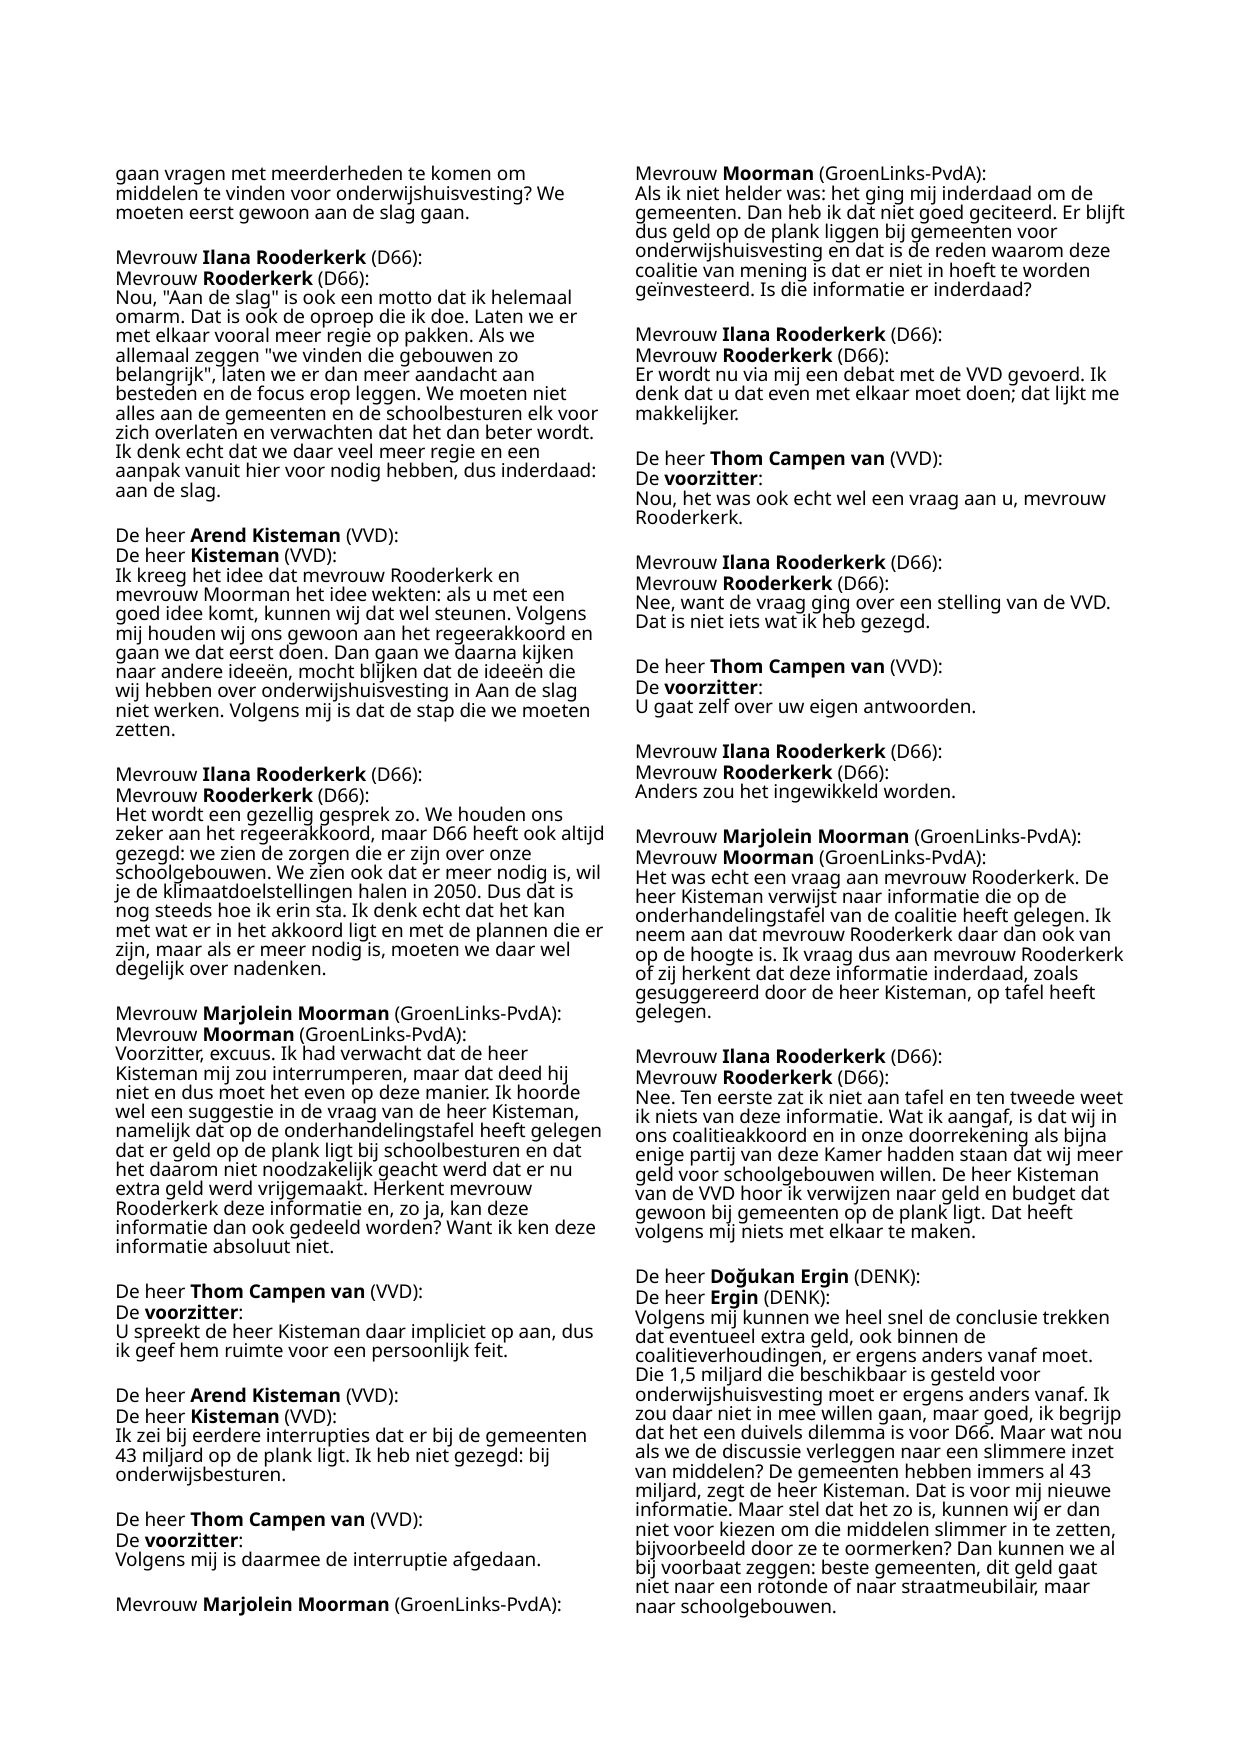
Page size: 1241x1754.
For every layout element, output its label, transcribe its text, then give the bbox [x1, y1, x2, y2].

text Het was echt een vraag aan mevrouw Rooderkerk. De heer Kisteman verwijst naar informatie die op de onderhandelingstafel van de coalitie heeft gelegen. Ik neem aan dat mevrouw Rooderkerk daar dan ook van op de hoogte is. Ik vraag dus aan mevrouw Rooderkerk of zij herkent dat deze informatie inderdaad, zoals gesuggereerd door de heer Kisteman, op tafel heeft gelegen. [635, 869, 1125, 1023]
text De heer Arend Kisteman (VVD): [115, 522, 605, 547]
text Mevrouw Rooderkerk (D66): [115, 787, 605, 806]
text De voorzitter: [635, 470, 1125, 490]
text Mevrouw Moorman (GroenLinks-PvdA): [635, 165, 1125, 184]
text Mevrouw Moorman (GroenLinks-PvdA): [635, 849, 1125, 869]
text Mevrouw Ilana Rooderkerk (D66): [635, 738, 1125, 764]
text Er wordt nu via mij een debat met de VVD gevoerd. Ik denk dat u dat even met elkaar moet doen; dat lijkt me makkelijker. [635, 366, 1125, 424]
text Mevrouw Moorman (GroenLinks-PvdA): [115, 1026, 605, 1045]
text De voorzitter: [115, 1532, 605, 1551]
text Mevrouw Rooderkerk (D66): [635, 764, 1125, 783]
text De heer Kisteman (VVD): [115, 1408, 605, 1427]
text De heer Thom Campen van (VVD): [635, 445, 1125, 470]
text Volgens mij kunnen we heel snel de conclusie trekken dat eventueel extra geld, ook binnen de coalitieverhoudingen, er ergens anders vanaf moet. Die 1,5 miljard die beschikbaar is gesteld voor onderwijshuisvesting moet er ergens anders vanaf. Ik zou daar niet in mee willen gaan, maar goed, ik begrijp dat het een duivels dilemma is voor D66. Maar wat nou als we de discussie verleggen naar een slimmere inzet van middelen? De gemeenten hebben immers al 43 miljard, zegt de heer Kisteman. Dat is voor mij nieuwe informatie. Maar stel dat het zo is, kunnen wij er dan niet voor kiezen om die middelen slimmer in te zetten, bijvoorbeeld door ze te oormerken? Dan kunnen we al bij voorbaat zeggen: beste gemeenten, dit geld gaat niet naar een rotonde of naar straatmeubilair, maar naar schoolgebouwen. [635, 1309, 1125, 1617]
text U spreekt de heer Kisteman daar impliciet op aan, dus ik geef hem ruimte voor een persoonlijk feit. [115, 1323, 605, 1362]
text De heer Thom Campen van (VVD): [115, 1506, 605, 1532]
text Voorzitter, excuus. Ik had verwacht dat de heer Kisteman mij zou interrumperen, maar dat deed hij niet en dus moet het even op deze manier. Ik hoorde wel een suggestie in de vraag van de heer Kisteman, namelijk dat op de onderhandelingstafel heeft gelegen dat er geld op de plank ligt bij schoolbesturen en dat het daarom niet noodzakelijk geacht werd dat er nu extra geld werd vrijgemaakt. Herkent mevrouw Rooderkerk deze informatie en, zo ja, kan deze informatie dan ook gedeeld worden? Want ik ken deze informatie absoluut niet. [115, 1045, 605, 1257]
text Mevrouw Ilana Rooderkerk (D66): [635, 549, 1125, 575]
text De voorzitter: [115, 1304, 605, 1323]
text Mevrouw Rooderkerk (D66): [115, 270, 605, 289]
text Mevrouw Ilana Rooderkerk (D66): [635, 321, 1125, 347]
text Ik kreeg het idee dat mevrouw Rooderkerk en mevrouw Moorman het idee wekten: als u met een goed idee komt, kunnen wij dat wel steunen. Volgens mij houden wij ons gewoon aan het regeerakkoord en gaan we dat eerst doen. Dan gaan we daarna kijken naar andere ideeën, mocht blijken dat de ideeën die wij hebben over onderwijshuisvesting in Aan de slag niet werken. Volgens mij is dat de stap die we moeten zetten. [115, 567, 605, 740]
text Mevrouw Marjolein Moorman (GroenLinks-PvdA): [115, 1591, 605, 1617]
text Het wordt een gezellig gesprek zo. We houden ons zeker aan het regeerakkoord, maar D66 heeft ook altijd gezegd: we zien de zorgen die er zijn over onze schoolgebouwen. We zien ook dat er meer nodig is, wil je de klimaatdoelstellingen halen in 2050. Dus dat is nog steeds hoe ik erin sta. Ik denk echt dat het kan met wat er in het akkoord ligt en met de plannen die er zijn, maar als er meer nodig is, moeten we daar wel degelijk over nadenken. [115, 806, 605, 979]
text De heer Ergin (DENK): [635, 1289, 1125, 1309]
text Nou, het was ook echt wel een vraag aan u, mevrouw Rooderkerk. [635, 490, 1125, 528]
text Als ik niet helder was: het ging mij inderdaad om de gemeenten. Dan heb ik dat niet goed geciteerd. Er blijft dus geld op de plank liggen bij gemeenten voor onderwijshuisvesting en dat is de reden waarom deze coalitie van mening is dat er niet in hoeft te worden geïnvesteerd. Is die informatie er inderdaad? [635, 184, 1125, 300]
text Anders zou het ingewikkeld worden. [635, 783, 1125, 803]
text Mevrouw Marjolein Moorman (GroenLinks-PvdA): [115, 1000, 605, 1026]
text Mevrouw Rooderkerk (D66): [635, 575, 1125, 594]
text Mevrouw Ilana Rooderkerk (D66): [635, 1044, 1125, 1069]
text gaan vragen met meerderheden te komen om middelen te vinden voor onderwijshuisvesting? We moeten eerst gewoon aan de slag gaan. [115, 165, 605, 223]
text De voorzitter: [635, 679, 1125, 698]
text Nee, want de vraag ging over een stelling van de VVD. Dat is niet iets wat ik heb gezegd. [635, 594, 1125, 633]
text Mevrouw Rooderkerk (D66): [635, 347, 1125, 366]
text Volgens mij is daarmee de interruptie afgedaan. [115, 1551, 605, 1570]
text De heer Thom Campen van (VVD): [115, 1278, 605, 1304]
text De heer Kisteman (VVD): [115, 547, 605, 567]
text Nou, "Aan de slag" is ook een motto dat ik helemaal omarm. Dat is ook de oproep die ik doe. Laten we er met elkaar vooral meer regie op pakken. Als we allemaal zeggen "we vinden die gebouwen zo belangrijk", laten we er dan meer aandacht aan besteden en de focus erop leggen. We moeten niet alles aan de gemeenten en de schoolbesturen elk voor zich overlaten en verwachten dat het dan beter wordt. Ik denk echt dat we daar veel meer regie en een aanpak vanuit hier voor nodig hebben, dus inderdaad: aan de slag. [115, 289, 605, 501]
text Mevrouw Ilana Rooderkerk (D66): [115, 761, 605, 787]
text De heer Doğukan Ergin (DENK): [635, 1264, 1125, 1289]
text Ik zei bij eerdere interrupties dat er bij de gemeenten 43 miljard op de plank ligt. Ik heb niet gezegd: bij onderwijsbesturen. [115, 1427, 605, 1485]
text U gaat zelf over uw eigen antwoorden. [635, 698, 1125, 718]
text Nee. Ten eerste zat ik niet aan tafel en ten tweede weet ik niets van deze informatie. Wat ik aangaf, is dat wij in ons coalitieakkoord en in onze doorrekening als bijna enige partij van deze Kamer hadden staan dat wij meer geld voor schoolgebouwen willen. De heer Kisteman van de VVD hoor ik verwijzen naar geld en budget dat gewoon bij gemeenten op de plank ligt. Dat heeft volgens mij niets met elkaar te maken. [635, 1089, 1125, 1243]
text Mevrouw Rooderkerk (D66): [635, 1069, 1125, 1089]
text De heer Thom Campen van (VVD): [635, 653, 1125, 679]
text Mevrouw Marjolein Moorman (GroenLinks-PvdA): [635, 824, 1125, 849]
text Mevrouw Ilana Rooderkerk (D66): [115, 244, 605, 270]
text De heer Arend Kisteman (VVD): [115, 1382, 605, 1408]
